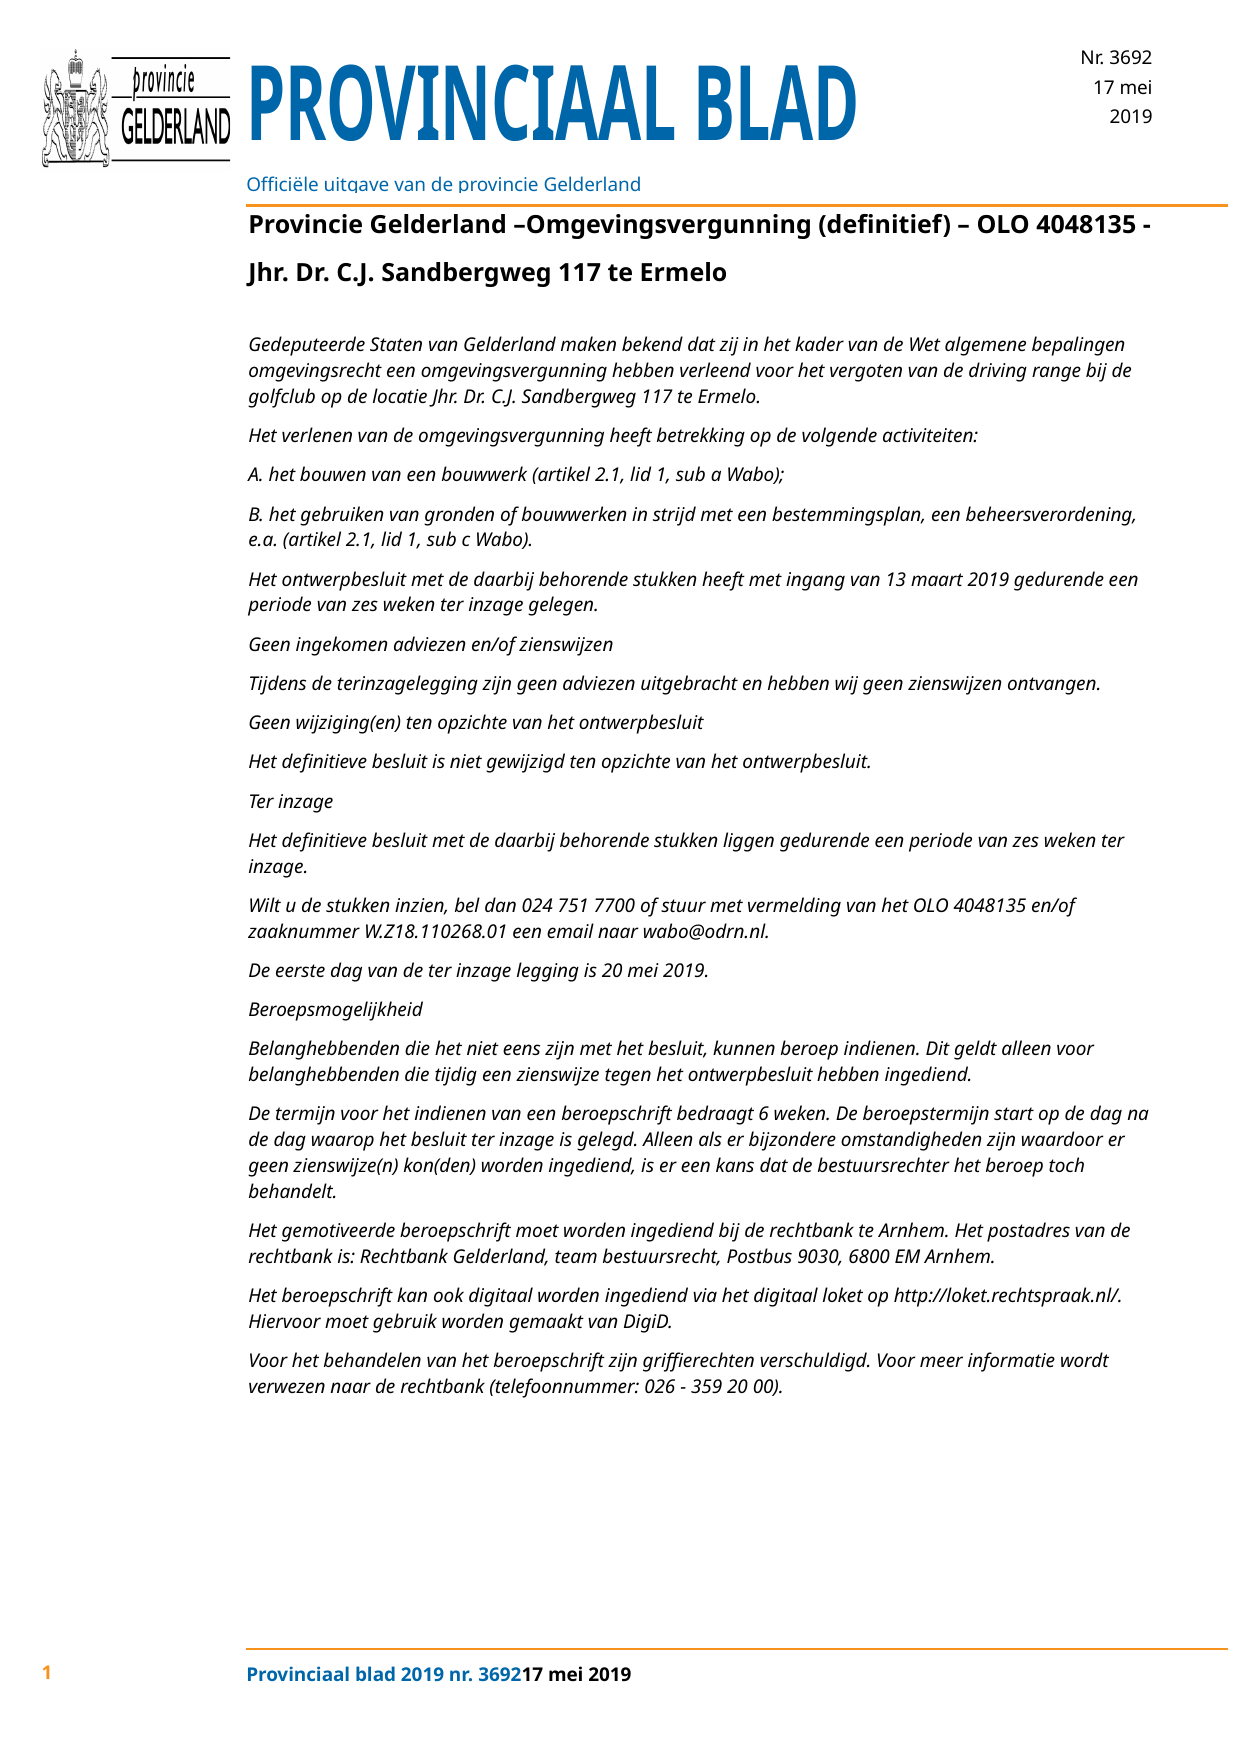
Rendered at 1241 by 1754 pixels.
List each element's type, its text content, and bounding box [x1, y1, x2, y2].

text Het definitieve besluit met de daarbij behorende stukken liggen gedurende een periode van zes weken ter inzage. [248, 827, 1152, 878]
text Geen wijziging(en) ten opzichte van het ontwerpbesluit [248, 709, 1152, 735]
text Het gemotiveerde beroepschrift moet worden ingediend bij de rechtbank te Arnhem. Het postadres van de rechtbank is: Rechtbank Gelderland, team bestuursrecht, Postbus 9030, 6800 EM Arnhem. [248, 1217, 1152, 1268]
text Het ontwerpbesluit met de daarbij behorende stukken heeft met ingang van 13 maart 2019 gedurende een periode van zes weken ter inzage gelegen. [248, 566, 1152, 617]
text Wilt u de stukken inzien, bel dan 024 751 7700 of stuur met vermelding van het OLO 4048135 en/of zaaknummer W.Z18.110268.01 een email naar wabo@odrn.nl. [248, 892, 1152, 943]
picture [41, 47, 231, 172]
text B. het gebruiken van gronden of bouwwerken in strijd met een bestemmingsplan, een beheersverordening, e.a. (artikel 2.1, lid 1, sub c Wabo). [248, 501, 1152, 552]
text De eerste dag van de ter inzage legging is 20 mei 2019. [248, 957, 1152, 983]
text De termijn voor het indienen van een beroepschrift bedraagt 6 weken. De beroepstermijn start op de dag na de dag waarop het besluit ter inzage is gelegd. Alleen als er bijzondere omstandigheden zijn waardoor er geen zienswijze(n) kon(den) worden ingediend, is er een kans dat de bestuursrechter het beroep toch behandelt. [248, 1101, 1152, 1203]
text Geen ingekomen adviezen en/of zienswijzen [248, 631, 1152, 656]
text Het verlenen van de omgevingsvergunning heeft betrekking op de volgende activiteiten: [248, 422, 1152, 448]
text Provincie Gelderland –Omgevingsvergunning (definitief) – OLO 4048135 - Jhr. Dr. C.J. Sandbergweg 117 te Ermelo [248, 207, 1152, 288]
text Belanghebbenden die het niet eens zijn met het besluit, kunnen beroep indienen. Dit geldt alleen voor belanghebbenden die tijdig een zienswijze tegen het ontwerpbesluit hebben ingediend. [248, 1036, 1152, 1087]
text Het definitieve besluit is niet gewijzigd ten opzichte van het ontwerpbesluit. [248, 748, 1152, 774]
text Het beroepschrift kan ook digitaal worden ingediend via het digitaal loket op http://loket.rechtspraak.nl/. Hiervoor moet gebruik worden gemaakt van DigiD. [248, 1282, 1152, 1333]
text Gedeputeerde Staten van Gelderland maken bekend dat zij in het kader van de Wet algemene bepalingen omgevingsrecht een omgevingsvergunning hebben verleend voor het vergoten van de driving range bij de golfclub op de locatie Jhr. Dr. C.J. Sandbergweg 117 te Ermelo. [248, 331, 1152, 409]
text Ter inzage [248, 788, 1152, 813]
text Tijdens de terinzagelegging zijn geen adviezen uitgebracht en hebben wij geen zienswijzen ontvangen. [248, 670, 1152, 696]
text Beroepsmogelijkheid [248, 996, 1152, 1022]
text Voor het behandelen van het beroepschrift zijn griffierechten verschuldigd. Voor meer informatie wordt verwezen naar de rechtbank (telefoonnummer: 026 - 359 20 00). [248, 1347, 1152, 1398]
text A. het bouwen van een bouwwerk (artikel 2.1, lid 1, sub a Wabo); [248, 461, 1152, 487]
